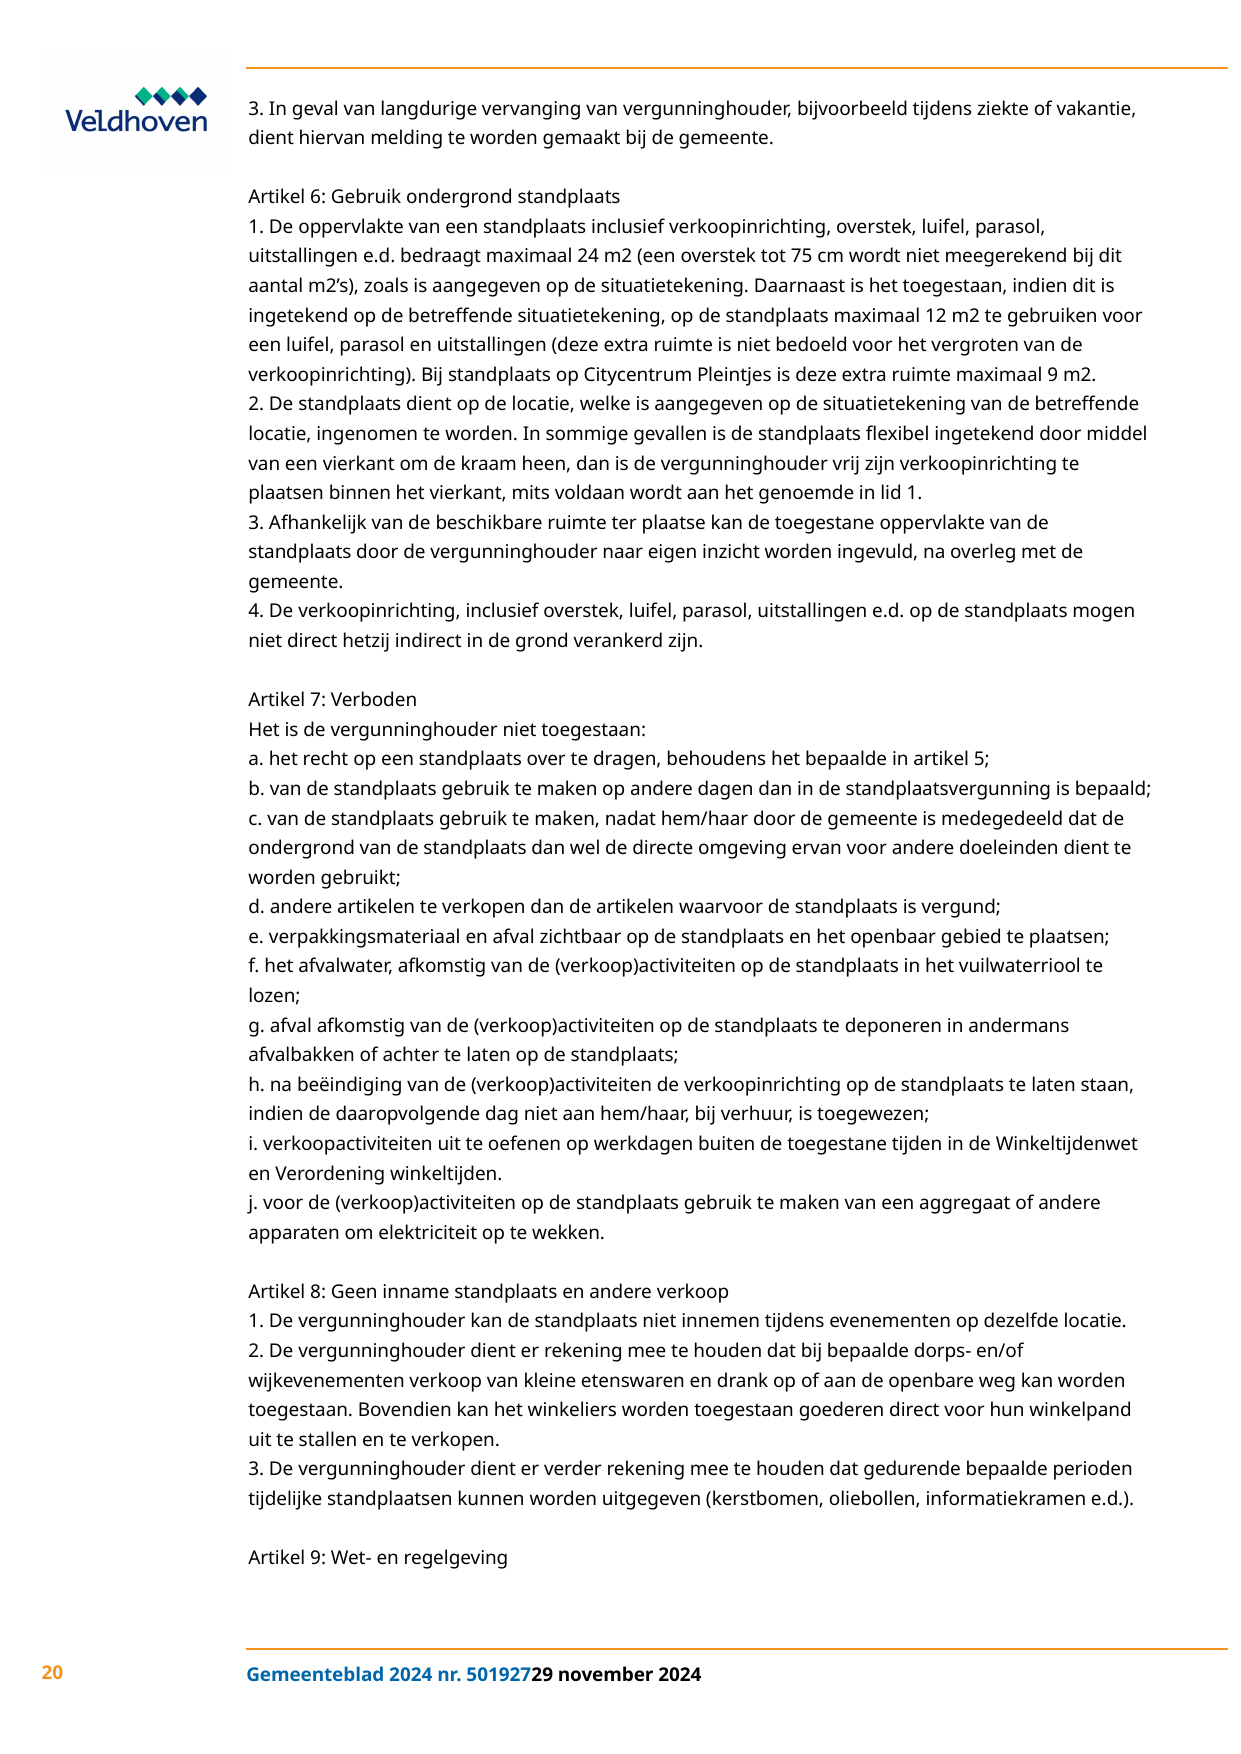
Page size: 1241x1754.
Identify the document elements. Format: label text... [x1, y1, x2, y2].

text d. andere artikelen te verkopen dan de artikelen waarvoor de standplaats is vergund; [248, 893, 1152, 919]
text g. afval afkomstig van de (verkoop)activiteiten op de standplaats te deponeren in andermans afvalbakken of achter te laten op de standplaats; [248, 1012, 1152, 1067]
text Artikel 7: Verboden [248, 686, 1152, 712]
text 2. De vergunninghouder dient er rekening mee te houden dat bij bepaalde dorps- en/of wijkevenementen verkoop van kleine etenswaren en drank op of aan de openbare weg kan worden toegestaan. Bovendien kan het winkeliers worden toegestaan goederen direct voor hun winkelpand uit te stallen en te verkopen. [248, 1337, 1152, 1452]
text f. het afvalwater, afkomstig van de (verkoop)activiteiten op de standplaats in het vuilwaterriool te lozen; [248, 953, 1152, 1008]
text e. verpakkingsmateriaal en afval zichtbaar op de standplaats en het openbaar gebied te plaatsen; [248, 923, 1152, 949]
text a. het recht op een standplaats over te dragen, behoudens het bepaalde in artikel 5; [248, 746, 1152, 771]
text 2. De standplaats dient op de locatie, welke is aangegeven op de situatietekening van de betreffende locatie, ingenomen te worden. In sommige gevallen is de standplaats flexibel ingetekend door middel van een vierkant om de kraam heen, dan is de vergunninghouder vrij zijn verkoopinrichting te plaatsen binnen het vierkant, mits voldaan wordt aan het genoemde in lid 1. [248, 391, 1152, 505]
text Artikel 8: Geen inname standplaats en andere verkoop [248, 1278, 1152, 1304]
text 1. De oppervlakte van een standplaats inclusief verkoopinrichting, overstek, luifel, parasol, uitstallingen e.d. bedraagt maximaal 24 m2 (een overstek tot 75 cm wordt niet meegerekend bij dit aantal m2’s), zoals is aangegeven op de situatietekening. Daarnaast is het toegestaan, indien dit is ingetekend op de betreffende situatietekening, op de standplaats maximaal 12 m2 te gebruiken voor een luifel, parasol en uitstallingen (deze extra ruimte is niet bedoeld voor het vergroten van de verkoopinrichting). Bij standplaats op Citycentrum Pleintjes is deze extra ruimte maximaal 9 m2. [248, 213, 1152, 387]
text i. verkoopactiviteiten uit te oefenen op werkdagen buiten de toegestane tijden in de Winkeltijdenwet en Verordening winkeltijden. [248, 1130, 1152, 1186]
text b. van de standplaats gebruik te maken op andere dagen dan in de standplaatsvergunning is bepaald; [248, 775, 1152, 801]
text h. na beëindiging van de (verkoop)activiteiten de verkoopinrichting op de standplaats te laten staan, indien de daaropvolgende dag niet aan hem/haar, bij verhuur, is toegewezen; [248, 1071, 1152, 1126]
text 3. In geval van langdurige vervanging van vergunninghouder, bijvoorbeeld tijdens ziekte of vakantie, dient hiervan melding te worden gemaakt bij de gemeente. [248, 95, 1152, 150]
text j. voor de (verkoop)activiteiten op de standplaats gebruik te maken van een aggregaat of andere apparaten om elektriciteit op te wekken. [248, 1189, 1152, 1245]
picture [41, 47, 231, 172]
text c. van de standplaats gebruik te maken, nadat hem/haar door de gemeente is medegedeeld dat de ondergrond van de standplaats dan wel de directe omgeving ervan voor andere doeleinden dient te worden gebruikt; [248, 805, 1152, 890]
text 4. De verkoopinrichting, inclusief overstek, luifel, parasol, uitstallingen e.d. op de standplaats mogen niet direct hetzij indirect in de grond verankerd zijn. [248, 598, 1152, 653]
text Artikel 9: Wet- en regelgeving [248, 1544, 1152, 1570]
text 1. De vergunninghouder kan de standplaats niet innemen tijdens evenementen op dezelfde locatie. [248, 1308, 1152, 1333]
text 3. Afhankelijk van de beschikbare ruimte ter plaatse kan de toegestane oppervlakte van de standplaats door de vergunninghouder naar eigen inzicht worden ingevuld, na overleg met de gemeente. [248, 509, 1152, 594]
text Artikel 6: Gebruik ondergrond standplaats [248, 183, 1152, 209]
text 3. De vergunninghouder dient er verder rekening mee te houden dat gedurende bepaalde perioden tijdelijke standplaatsen kunnen worden uitgegeven (kerstbomen, oliebollen, informatiekramen e.d.). [248, 1456, 1152, 1511]
text Het is de vergunninghouder niet toegestaan: [248, 716, 1152, 742]
